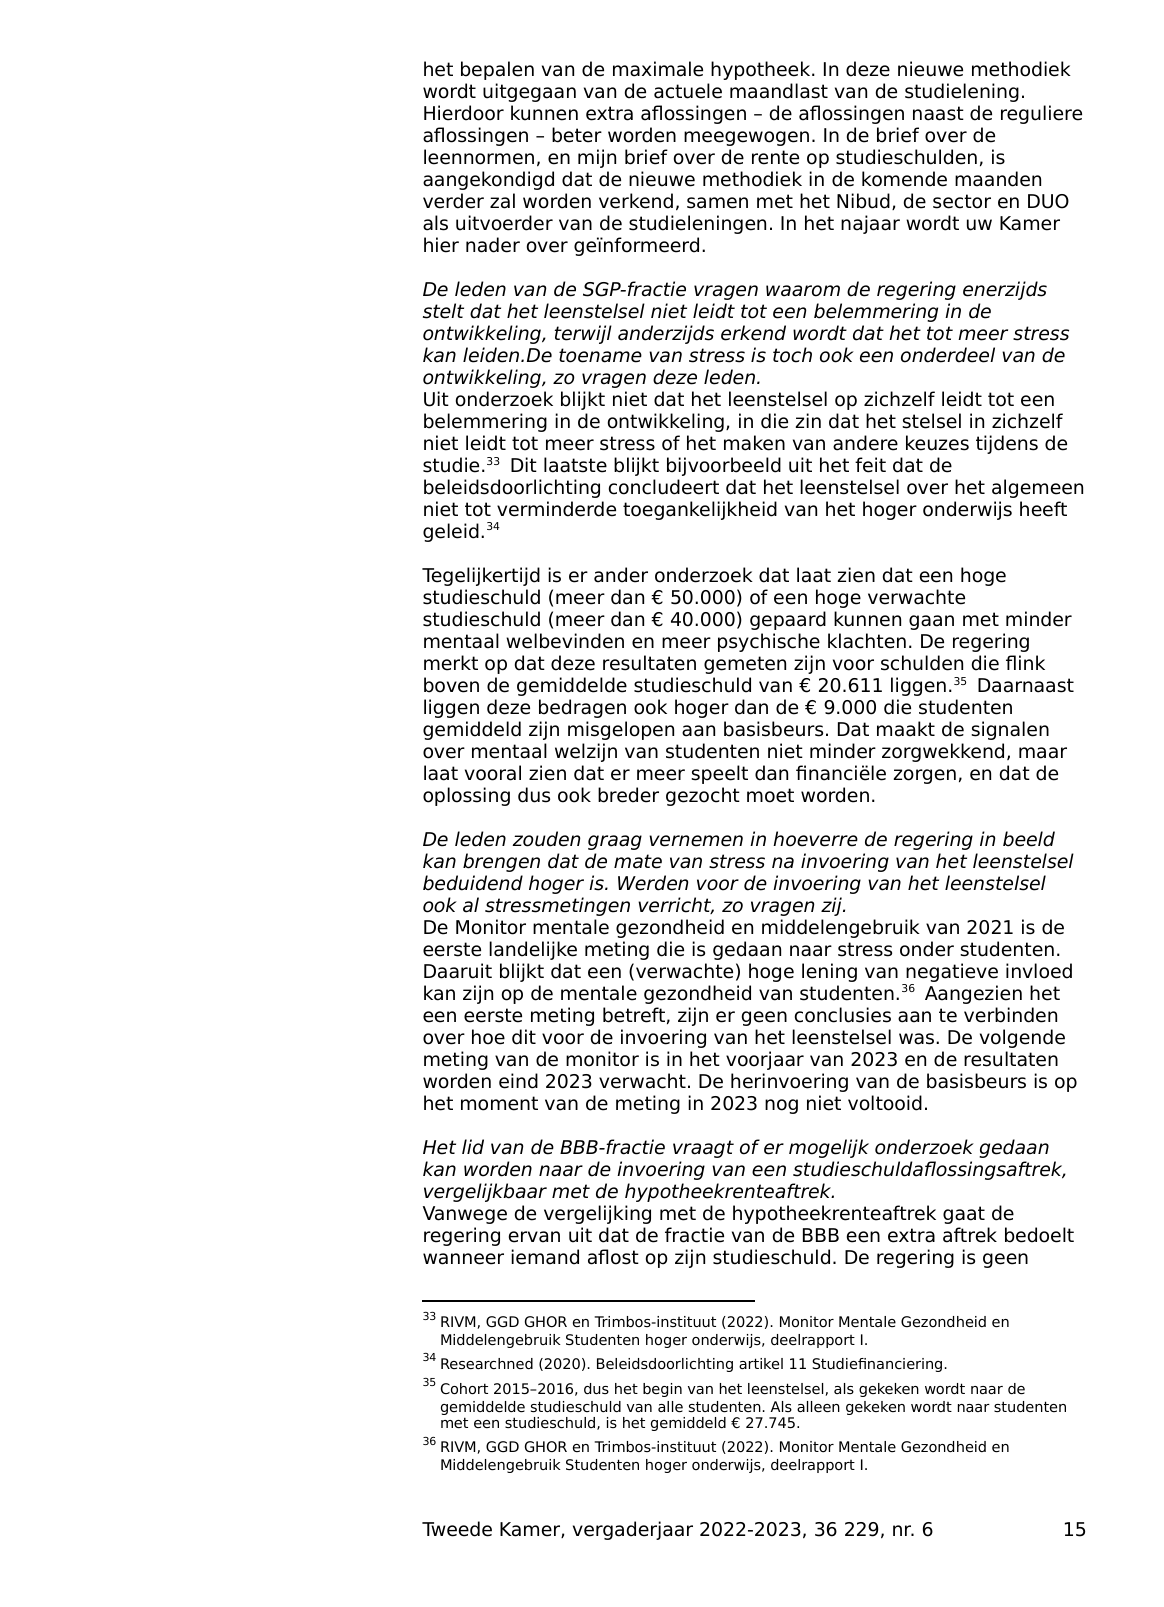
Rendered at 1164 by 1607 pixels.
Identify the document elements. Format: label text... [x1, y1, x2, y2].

text De leden zouden graag vernemen in hoeverre de regering in beeld kan brengen dat de mate van stress na invoering van het leenstelsel beduidend hoger is. Werden voor de invoering van het leenstelsel ook al stressmetingen verricht, zo vragen zij. [422, 829, 1087, 917]
text Researchned (2020). Beleidsdoorlichting artikel 11 Studiefinanciering. [422, 1352, 1087, 1374]
text Cohort 2015–2016, dus het begin van het leenstelsel, als gekeken wordt naar de gemiddelde studieschuld van alle studenten. Als alleen gekeken wordt naar studenten met een studieschuld, is het gemiddeld € 27.745. [422, 1377, 1087, 1432]
text Het lid van de BBB-fractie vraagt of er mogelijk onderzoek gedaan kan worden naar de invoering van een studieschuldaflossingsaftrek, vergelijkbaar met de hypotheekrenteaftrek. [422, 1137, 1087, 1203]
text Tegelijkertijd is er ander onderzoek dat laat zien dat een hoge studieschuld (meer dan € 50.000) of een hoge verwachte studieschuld (meer dan € 40.000) gepaard kunnen gaan met minder mentaal welbevinden en meer psychische klachten. De regering merkt op dat deze resultaten gemeten zijn voor schulden die flink boven de gemiddelde studieschuld van € 20.611 liggen. Daarnaast liggen deze bedragen ook hoger dan de € 9.000 die studenten gemiddeld zijn misgelopen aan basisbeurs. Dat maakt de signalen over mentaal welzijn van studenten niet minder zorgwekkend, maar laat vooral zien dat er meer speelt dan financiële zorgen, en dat de oplossing dus ook breder gezocht moet worden. [422, 565, 1087, 807]
text Vanwege de vergelijking met de hypotheekrenteaftrek gaat de regering ervan uit dat de fractie van de BBB een extra aftrek bedoelt wanneer iemand aflost op zijn studieschuld. De regering is geen [422, 1203, 1087, 1269]
text RIVM, GGD GHOR en Trimbos-instituut (2022). Monitor Mentale Gezondheid en Middelengebruik Studenten hoger onderwijs, deelrapport I. [422, 1310, 1087, 1349]
text Uit onderzoek blijkt niet dat het leenstelsel op zichzelf leidt tot een belemmering in de ontwikkeling, in die zin dat het stelsel in zichzelf niet leidt tot meer stress of het maken van andere keuzes tijdens de studie. Dit laatste blijkt bijvoorbeeld uit het feit dat de beleidsdoorlichting concludeert dat het leenstelsel over het algemeen niet tot verminderde toegankelijkheid van het hoger onderwijs heeft geleid. [422, 389, 1087, 543]
text De leden van de SGP-fractie vragen waarom de regering enerzijds stelt dat het leenstelsel niet leidt tot een belemmering in de ontwikkeling, terwijl anderzijds erkend wordt dat het tot meer stress kan leiden.De toename van stress is toch ook een onderdeel van de ontwikkeling, zo vragen deze leden. [422, 279, 1087, 389]
text het bepalen van de maximale hypotheek. In deze nieuwe methodiek wordt uitgegaan van de actuele maandlast van de studielening. Hierdoor kunnen extra aflossingen – de aflossingen naast de reguliere aflossingen – beter worden meegewogen. In de brief over de leennormen, en mijn brief over de rente op studieschulden, is aangekondigd dat de nieuwe methodiek in de komende maanden verder zal worden verkend, samen met het Nibud, de sector en DUO als uitvoerder van de studieleningen. In het najaar wordt uw Kamer hier nader over geïnformeerd. [422, 59, 1087, 257]
text De Monitor mentale gezondheid en middelengebruik van 2021 is de eerste landelijke meting die is gedaan naar stress onder studenten. Daaruit blijkt dat een (verwachte) hoge lening van negatieve invloed kan zijn op de mentale gezondheid van studenten. Aangezien het een eerste meting betreft, zijn er geen conclusies aan te verbinden over hoe dit voor de invoering van het leenstelsel was. De volgende meting van de monitor is in het voorjaar van 2023 en de resultaten worden eind 2023 verwacht. De herinvoering van de basisbeurs is op het moment van de meting in 2023 nog niet voltooid. [422, 917, 1087, 1115]
text RIVM, GGD GHOR en Trimbos-instituut (2022). Monitor Mentale Gezondheid en Middelengebruik Studenten hoger onderwijs, deelrapport I. [422, 1435, 1087, 1474]
